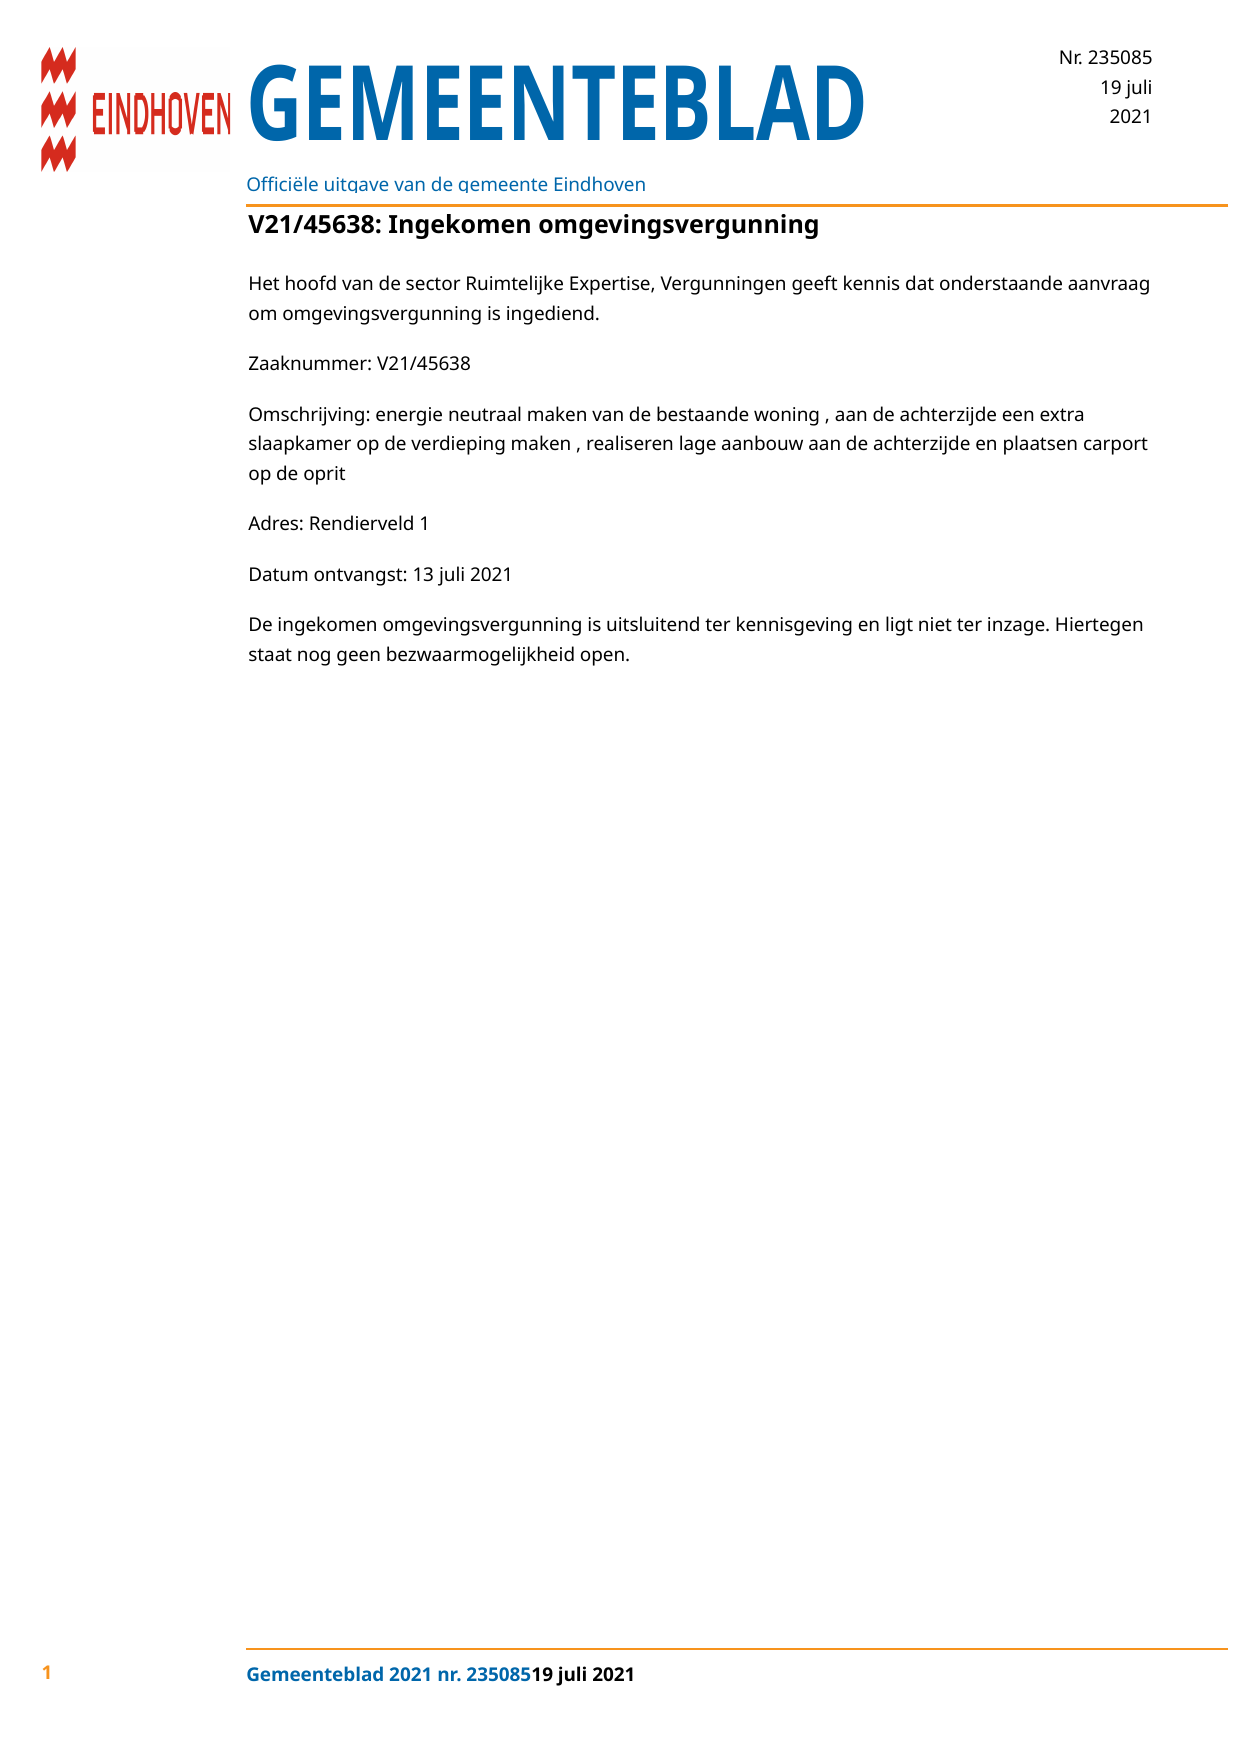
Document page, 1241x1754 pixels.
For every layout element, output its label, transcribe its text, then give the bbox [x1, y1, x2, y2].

text Zaaknummer: V21/45638 [248, 350, 1152, 376]
text Omschrijving: energie neutraal maken van de bestaande woning , aan de achterzijde een extra slaapkamer op de verdieping maken , realiseren lage aanbouw aan de achterzijde en plaatsen carport op de oprit [248, 401, 1152, 486]
picture [41, 47, 231, 172]
text Adres: Rendierveld 1 [248, 510, 1152, 536]
text Het hoofd van de sector Ruimtelijke Expertise, Vergunningen geeft kennis dat onderstaande aanvraag om omgevingsvergunning is ingediend. [248, 270, 1152, 326]
text Datum ontvangst: 13 juli 2021 [248, 561, 1152, 586]
text De ingekomen omgevingsvergunning is uitsluitend ter kennisgeving en ligt niet ter inzage. Hiertegen staat nog geen bezwaarmogelijkheid open. [248, 611, 1152, 666]
text V21/45638: Ingekomen omgevingsvergunning [248, 207, 1152, 241]
